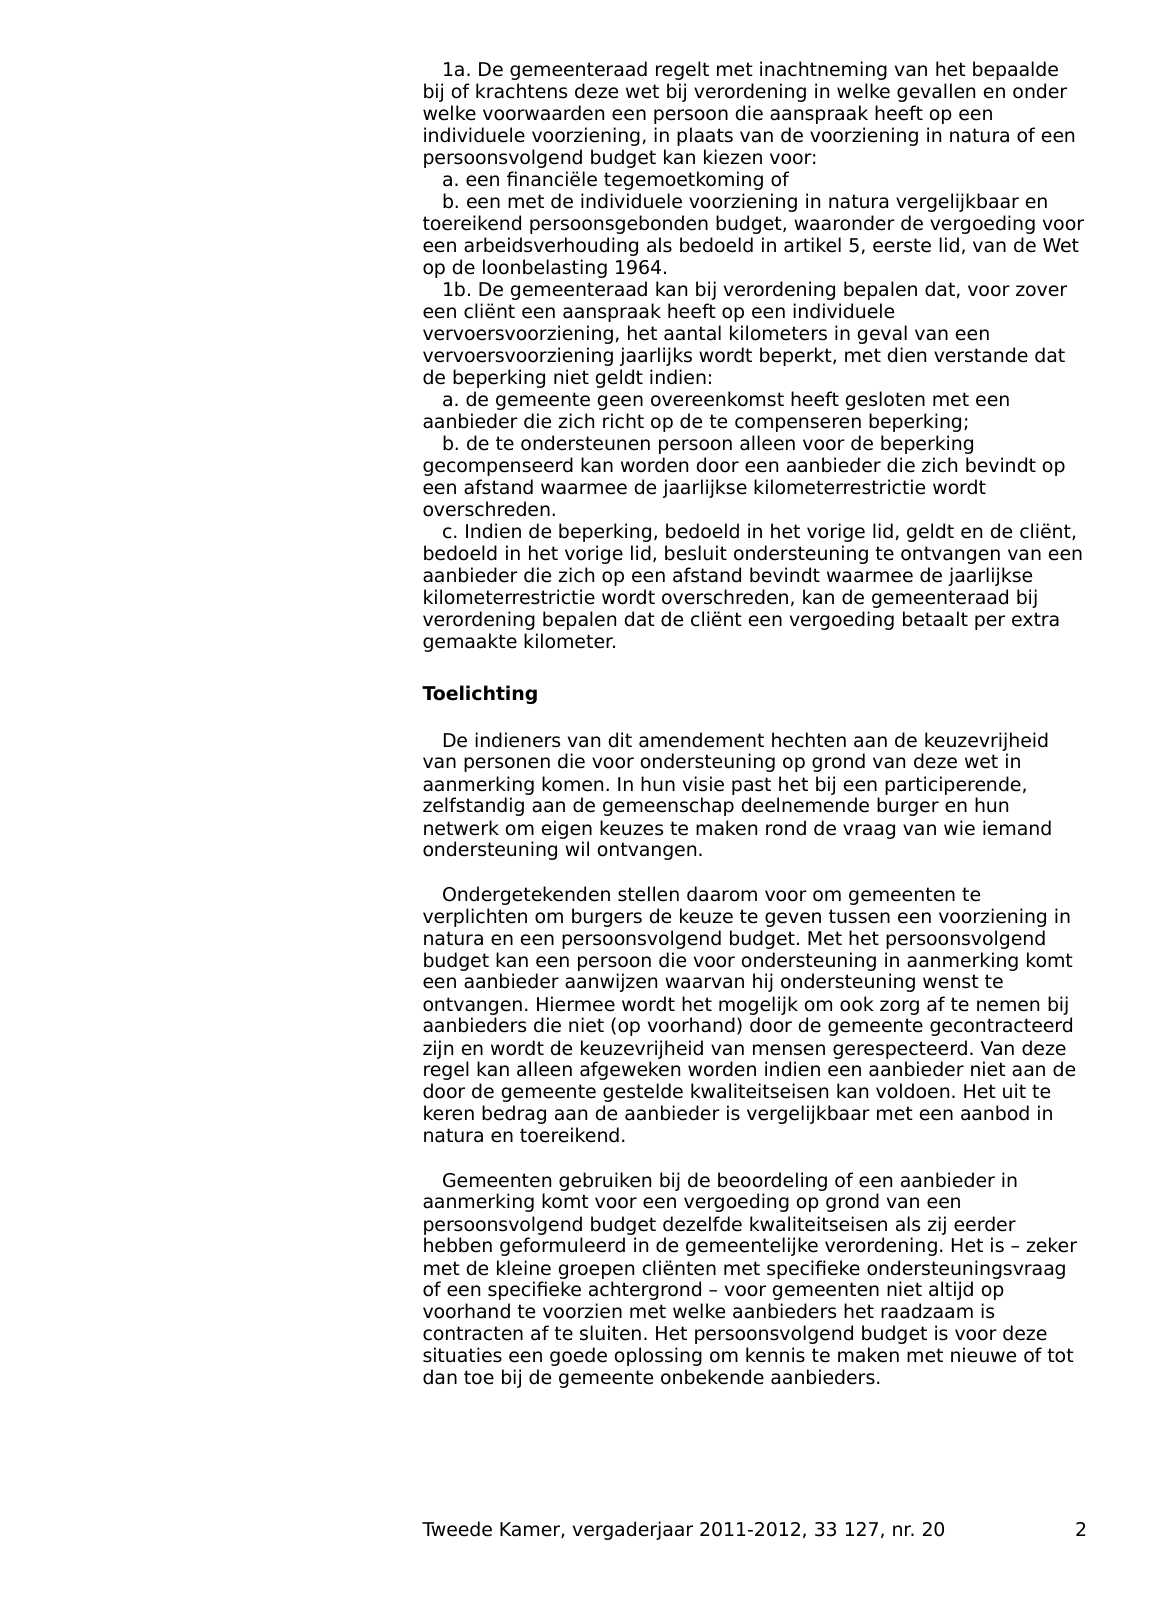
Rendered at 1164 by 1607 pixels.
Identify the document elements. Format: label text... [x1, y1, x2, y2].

text b. de te ondersteunen persoon alleen voor de beperking gecompenseerd kan worden door een aanbieder die zich bevindt op een afstand waarmee de jaarlijkse kilometerrestrictie wordt overschreden. [422, 433, 1087, 521]
text Ondergetekenden stellen daarom voor om gemeenten te verplichten om burgers de keuze te geven tussen een voorziening in natura en een persoonsvolgend budget. Met het persoonsvolgend budget kan een persoon die voor ondersteuning in aanmerking komt een aanbieder aanwijzen waarvan hij ondersteuning wenst te ontvangen. Hiermee wordt het mogelijk om ook zorg af te nemen bij aanbieders die niet (op voorhand) door de gemeente gecontracteerd zijn en wordt de keuzevrijheid van mensen gerespecteerd. Van deze regel kan alleen afgeweken worden indien een aanbieder niet aan de door de gemeente gestelde kwaliteitseisen kan voldoen. Het uit te keren bedrag aan de aanbieder is vergelijkbaar met een aanbod in natura en toereikend. [422, 883, 1087, 1147]
text De indieners van dit amendement hechten aan de keuzevrijheid van personen die voor ondersteuning op grond van deze wet in aanmerking komen. In hun visie past het bij een participerende, zelfstandig aan de gemeenschap deelnemende burger en hun netwerk om eigen keuzes te maken rond de vraag van wie iemand ondersteuning wil ontvangen. [422, 729, 1087, 861]
subtitle Toelichting [422, 682, 1087, 704]
text Gemeenten gebruiken bij de beoordeling of een aanbieder in aanmerking komt voor een vergoeding op grond van een persoonsvolgend budget dezelfde kwaliteitseisen als zij eerder hebben geformuleerd in de gemeentelijke verordening. Het is – zeker met de kleine groepen cliënten met specifieke ondersteuningsvraag of een specifieke achtergrond – voor gemeenten niet altijd op voorhand te voorzien met welke aanbieders het raadzaam is contracten af te sluiten. Het persoonsvolgend budget is voor deze situaties een goede oplossing om kennis te maken met nieuwe of tot dan toe bij de gemeente onbekende aanbieders. [422, 1169, 1087, 1389]
text c. Indien de beperking, bedoeld in het vorige lid, geldt en de cliënt, bedoeld in het vorige lid, besluit ondersteuning te ontvangen van een aanbieder die zich op een afstand bevindt waarmee de jaarlijkse kilometerrestrictie wordt overschreden, kan de gemeenteraad bij verordening bepalen dat de cliënt een vergoeding betaalt per extra gemaakte kilometer. [422, 521, 1087, 652]
text a. de gemeente geen overeenkomst heeft gesloten met een aanbieder die zich richt op de te compenseren beperking; [422, 389, 1087, 433]
text 1b. De gemeenteraad kan bij verordening bepalen dat, voor zover een cliënt een aanspraak heeft op een individuele vervoersvoorziening, het aantal kilometers in geval van een vervoersvoorziening jaarlijks wordt beperkt, met dien verstande dat de beperking niet geldt indien: [422, 279, 1087, 389]
text 1a. De gemeenteraad regelt met inachtneming van het bepaalde bij of krachtens deze wet bij verordening in welke gevallen en onder welke voorwaarden een persoon die aanspraak heeft op een individuele voorziening, in plaats van de voorziening in natura of een persoonsvolgend budget kan kiezen voor: [422, 59, 1087, 169]
text b. een met de individuele voorziening in natura vergelijkbaar en toereikend persoonsgebonden budget, waaronder de vergoeding voor een arbeidsverhouding als bedoeld in artikel 5, eerste lid, van de Wet op de loonbelasting 1964. [422, 191, 1087, 279]
text a. een financiële tegemoetkoming of [422, 169, 1087, 191]
